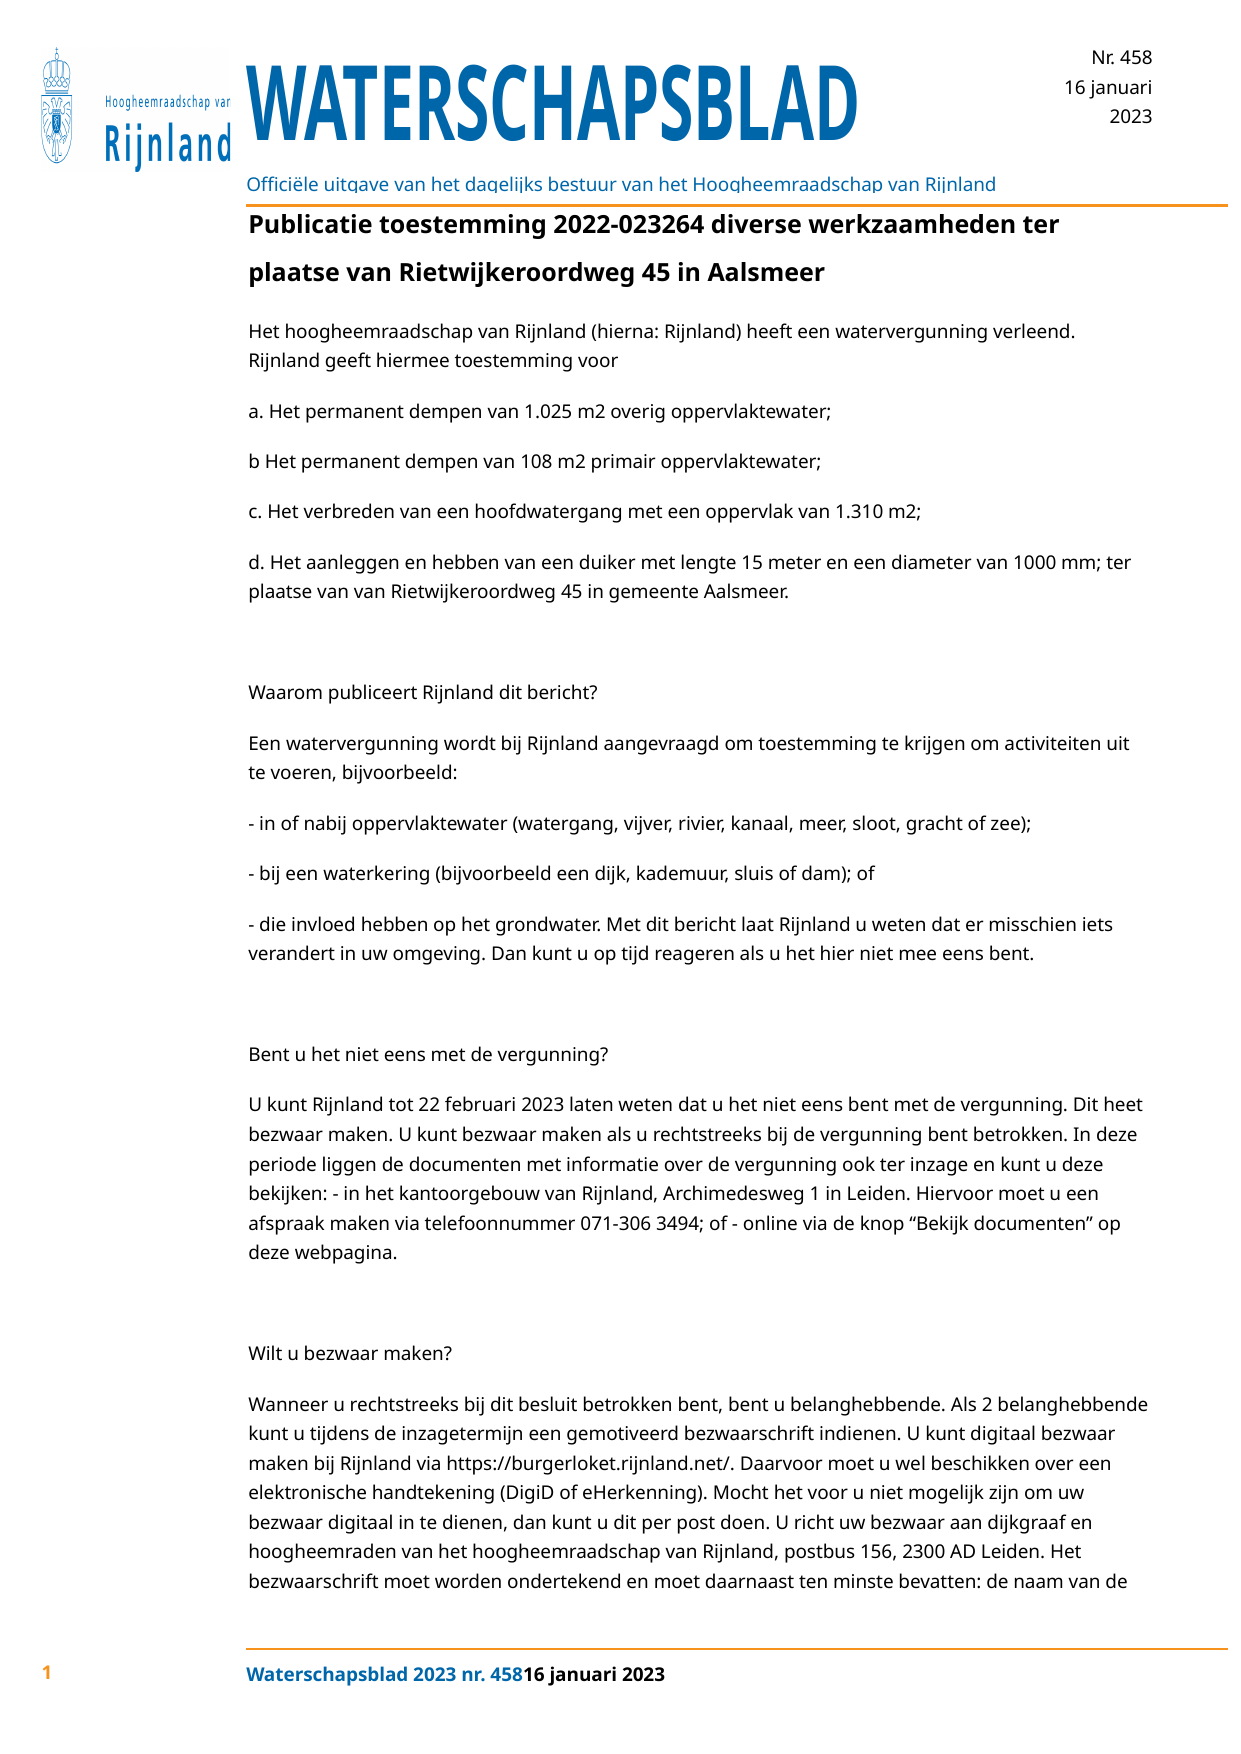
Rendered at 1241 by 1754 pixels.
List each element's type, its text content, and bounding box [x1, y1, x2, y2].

text Het hoogheemraadschap van Rijnland (hierna: Rijnland) heeft een watervergunning verleend. Rijnland geeft hiermee toestemming voor [248, 318, 1152, 373]
text Een watervergunning wordt bij Rijnland aangevraagd om toestemming te krijgen om activiteiten uit te voeren, bijvoorbeeld: [248, 730, 1152, 785]
text Wanneer u rechtstreeks bij dit besluit betrokken bent, bent u belanghebbende. Als 2 belanghebbende kunt u tijdens de inzagetermijn een gemotiveerd bezwaarschrift indienen. U kunt digitaal bezwaar maken bij Rijnland via https://burgerloket.rijnland.net/. Daarvoor moet u wel beschikken over een elektronische handtekening (DigiD of eHerkenning). Mocht het voor u niet mogelijk zijn om uw bezwaar digitaal in te dienen, dan kunt u dit per post doen. U richt uw bezwaar aan dijkgraaf en hoogheemraden van het hoogheemraadschap van Rijnland, postbus 156, 2300 AD Leiden. Het bezwaarschrift moet worden ondertekend en moet daarnaast ten minste bevatten: de naam van de [248, 1391, 1152, 1594]
text Publicatie toestemming 2022-023264 diverse werkzaamheden ter plaatse van Rietwijkeroordweg 45 in Aalsmeer [248, 207, 1152, 288]
text - in of nabij oppervlaktewater (watergang, vijver, rivier, kanaal, meer, sloot, gracht of zee); [248, 810, 1152, 836]
text - die invloed hebben op het grondwater. Met dit bericht laat Rijnland u weten dat er misschien iets verandert in uw omgeving. Dan kunt u op tijd reageren als u het hier niet mee eens bent. [248, 911, 1152, 966]
picture [41, 47, 231, 172]
text d. Het aanleggen en hebben van een duiker met lengte 15 meter en een diameter van 1000 mm; ter plaatse van van Rietwijkeroordweg 45 in gemeente Aalsmeer. [248, 549, 1152, 604]
text - bij een waterkering (bijvoorbeeld een dijk, kademuur, sluis of dam); of [248, 860, 1152, 886]
text Bent u het niet eens met de vergunning? [248, 1041, 1152, 1067]
text U kunt Rijnland tot 22 februari 2023 laten weten dat u het niet eens bent met de vergunning. Dit heet bezwaar maken. U kunt bezwaar maken als u rechtstreeks bij de vergunning bent betrokken. In deze periode liggen de documenten met informatie over de vergunning ook ter inzage en kunt u deze bekijken: - in het kantoorgebouw van Rijnland, Archimedesweg 1 in Leiden. Hiervoor moet u een afspraak maken via telefoonnummer 071-306 3494; of - online via de knop “Bekijk documenten” op deze webpagina. [248, 1092, 1152, 1265]
text Wilt u bezwaar maken? [248, 1340, 1152, 1366]
text b Het permanent dempen van 108 m2 primair oppervlaktewater; [248, 448, 1152, 474]
text Waarom publiceert Rijnland dit bericht? [248, 679, 1152, 705]
text c. Het verbreden van een hoofdwatergang met een oppervlak van 1.310 m2; [248, 499, 1152, 524]
text a. Het permanent dempen van 1.025 m2 overig oppervlaktewater; [248, 398, 1152, 424]
